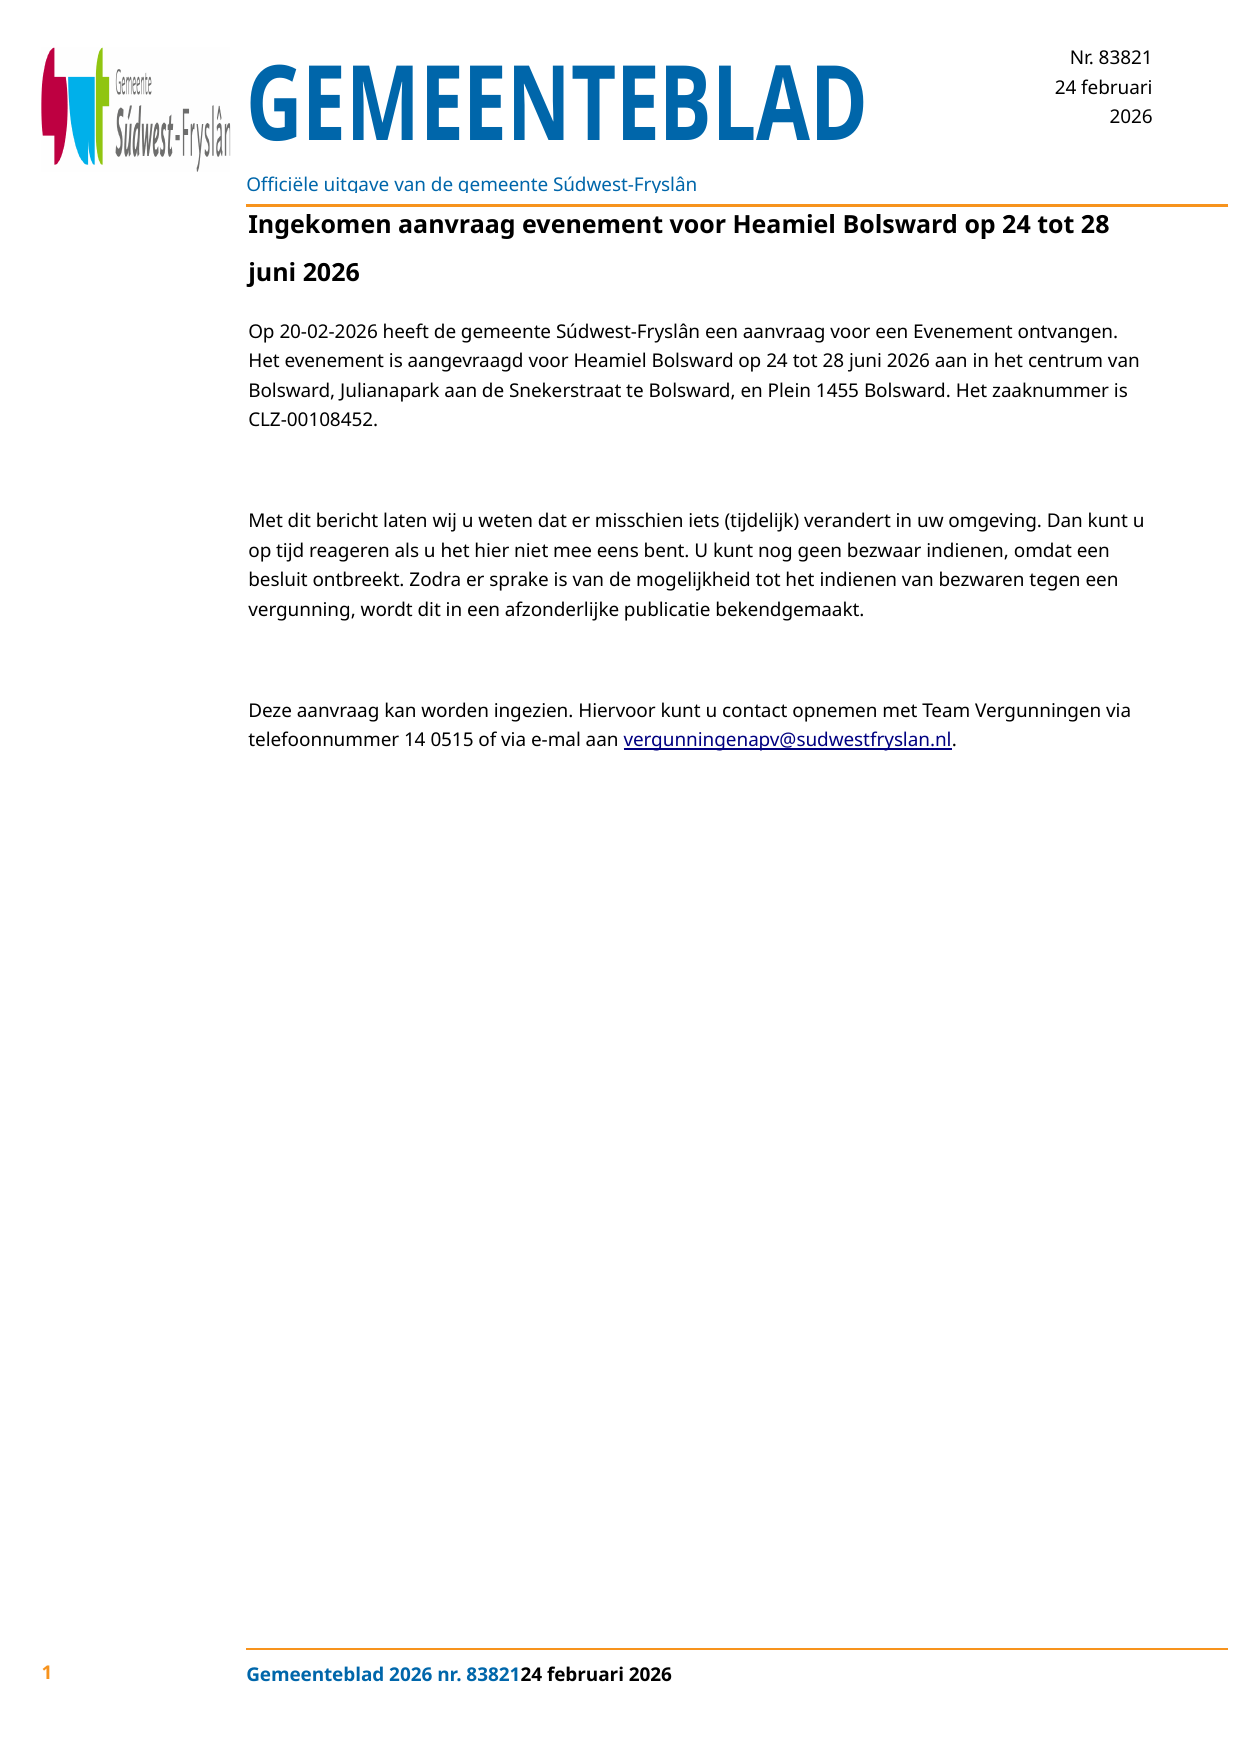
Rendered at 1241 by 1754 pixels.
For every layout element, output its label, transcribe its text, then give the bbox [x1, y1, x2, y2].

text Ingekomen aanvraag evenement voor Heamiel Bolsward op 24 tot 28 juni 2026 [248, 207, 1152, 288]
picture [41, 47, 231, 172]
text Deze aanvraag kan worden ingezien. Hiervoor kunt u contact opnemen met Team Vergunningen via telefoonnummer 14 0515 of via e-mal aan vergunningenapv@sudwestfryslan.nl. [248, 697, 1152, 752]
text Op 20-02-2026 heeft de gemeente Súdwest-Fryslân een aanvraag voor een Evenement ontvangen. Het evenement is aangevraagd voor Heamiel Bolsward op 24 tot 28 juni 2026 aan in het centrum van Bolsward, Julianapark aan de Snekerstraat te Bolsward, en Plein 1455 Bolsward. Het zaaknummer is CLZ-00108452. [248, 318, 1152, 432]
text Met dit bericht laten wij u weten dat er misschien iets (tijdelijk) verandert in uw omgeving. Dan kunt u op tijd reageren als u het hier niet mee eens bent. U kunt nog geen bezwaar indienen, omdat een besluit ontbreekt. Zodra er sprake is van de mogelijkheid tot het indienen van bezwaren tegen een vergunning, wordt dit in een afzonderlijke publicatie bekendgemaakt. [248, 507, 1152, 622]
